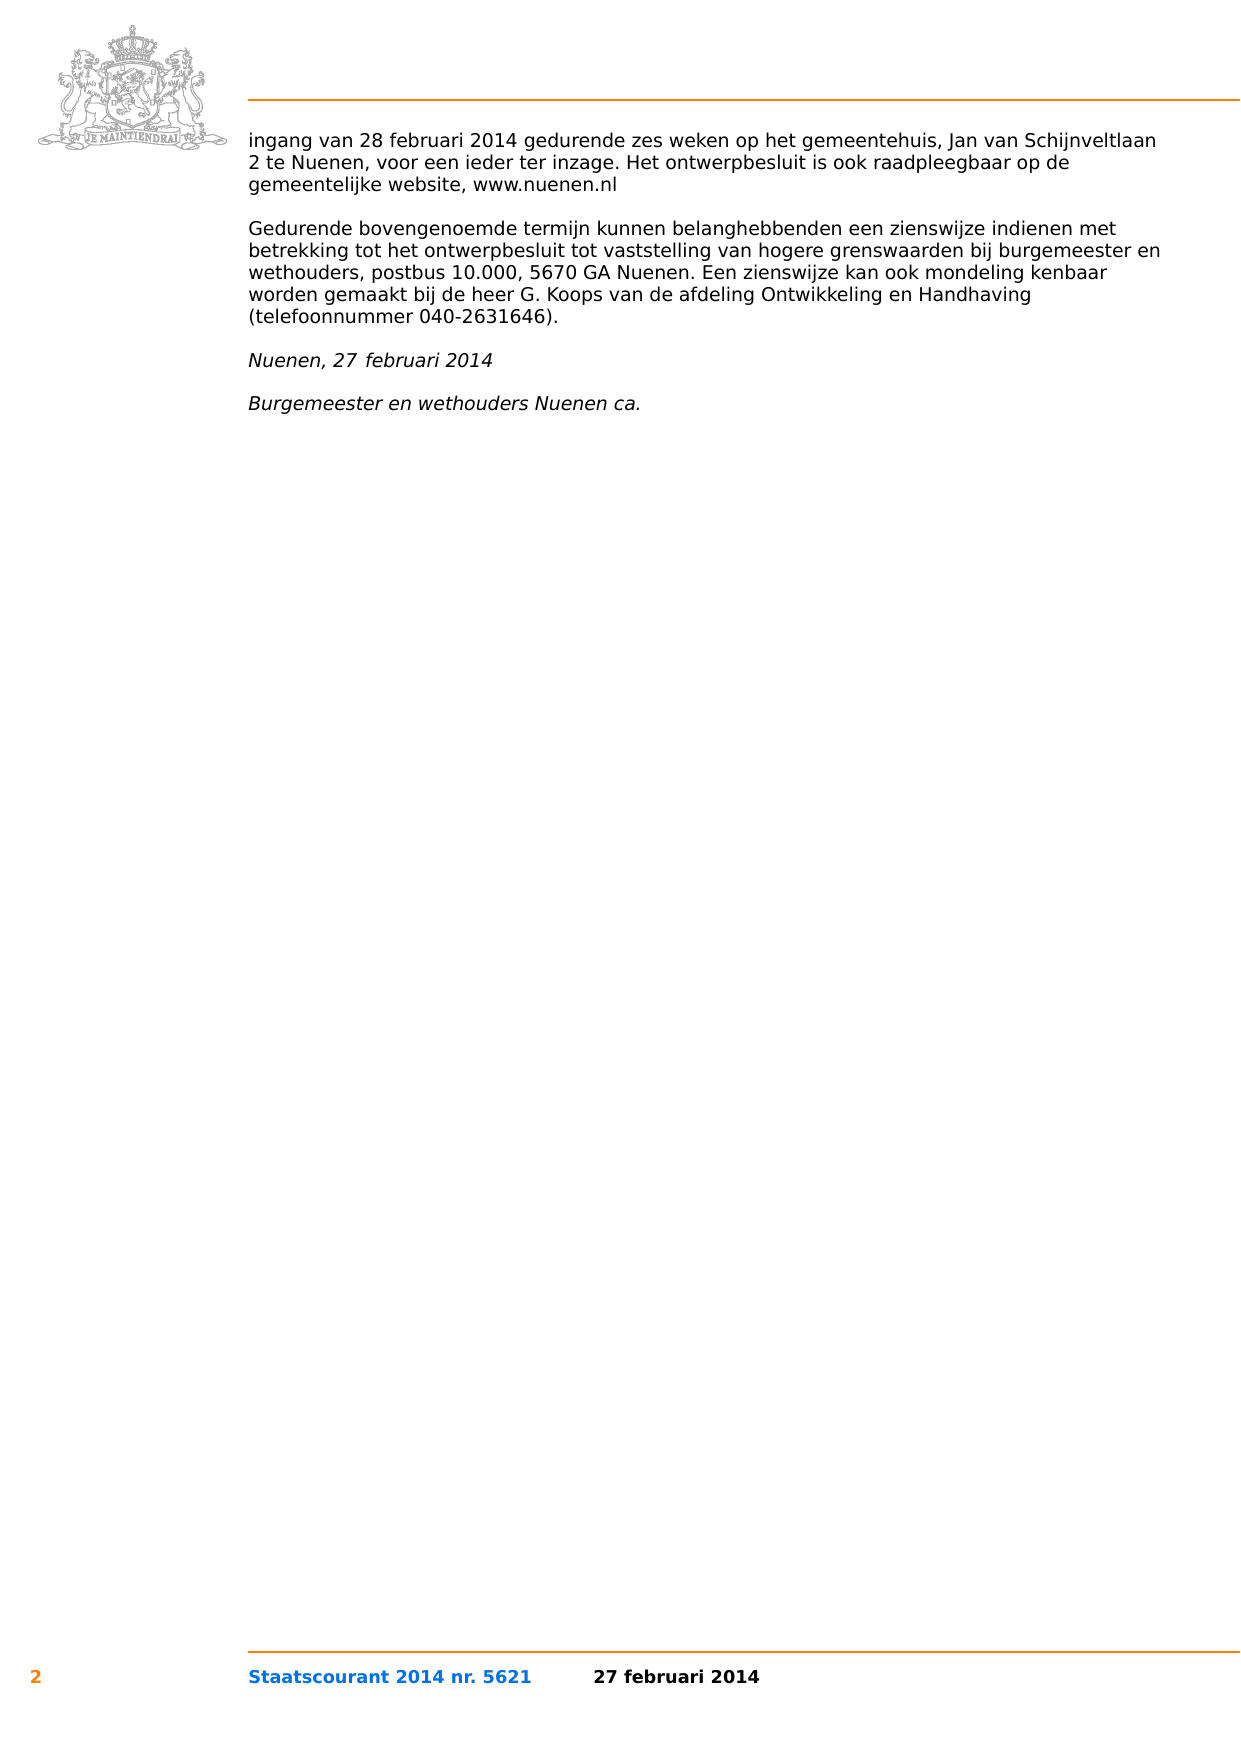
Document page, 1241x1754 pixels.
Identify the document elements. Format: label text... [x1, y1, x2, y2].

text Burgemeester en wethouders Nuenen ca. [248, 393, 1163, 415]
text Nuenen, 27 februari 2014 [248, 349, 1163, 371]
text Gedurende bovengenoemde termijn kunnen belanghebbenden een zienswijze indienen met betrekking tot het ontwerpbesluit tot vaststelling van hogere grenswaarden bij burgemeester en wethouders, postbus 10.000, 5670 GA Nuenen. Een zienswijze kan ook mondeling kenbaar worden gemaakt bij de heer G. Koops van de afdeling Ontwikkeling en Handhaving (telefoonnummer 040-2631646). [248, 218, 1163, 328]
text ingang van 28 februari 2014 gedurende zes weken op het gemeentehuis, Jan van Schijnveltlaan 2 te Nuenen, voor een ieder ter inzage. Het ontwerpbesluit is ook raadpleegbaar op de gemeentelijke website, www.nuenen.nl [248, 130, 1163, 196]
picture [38, 25, 227, 150]
